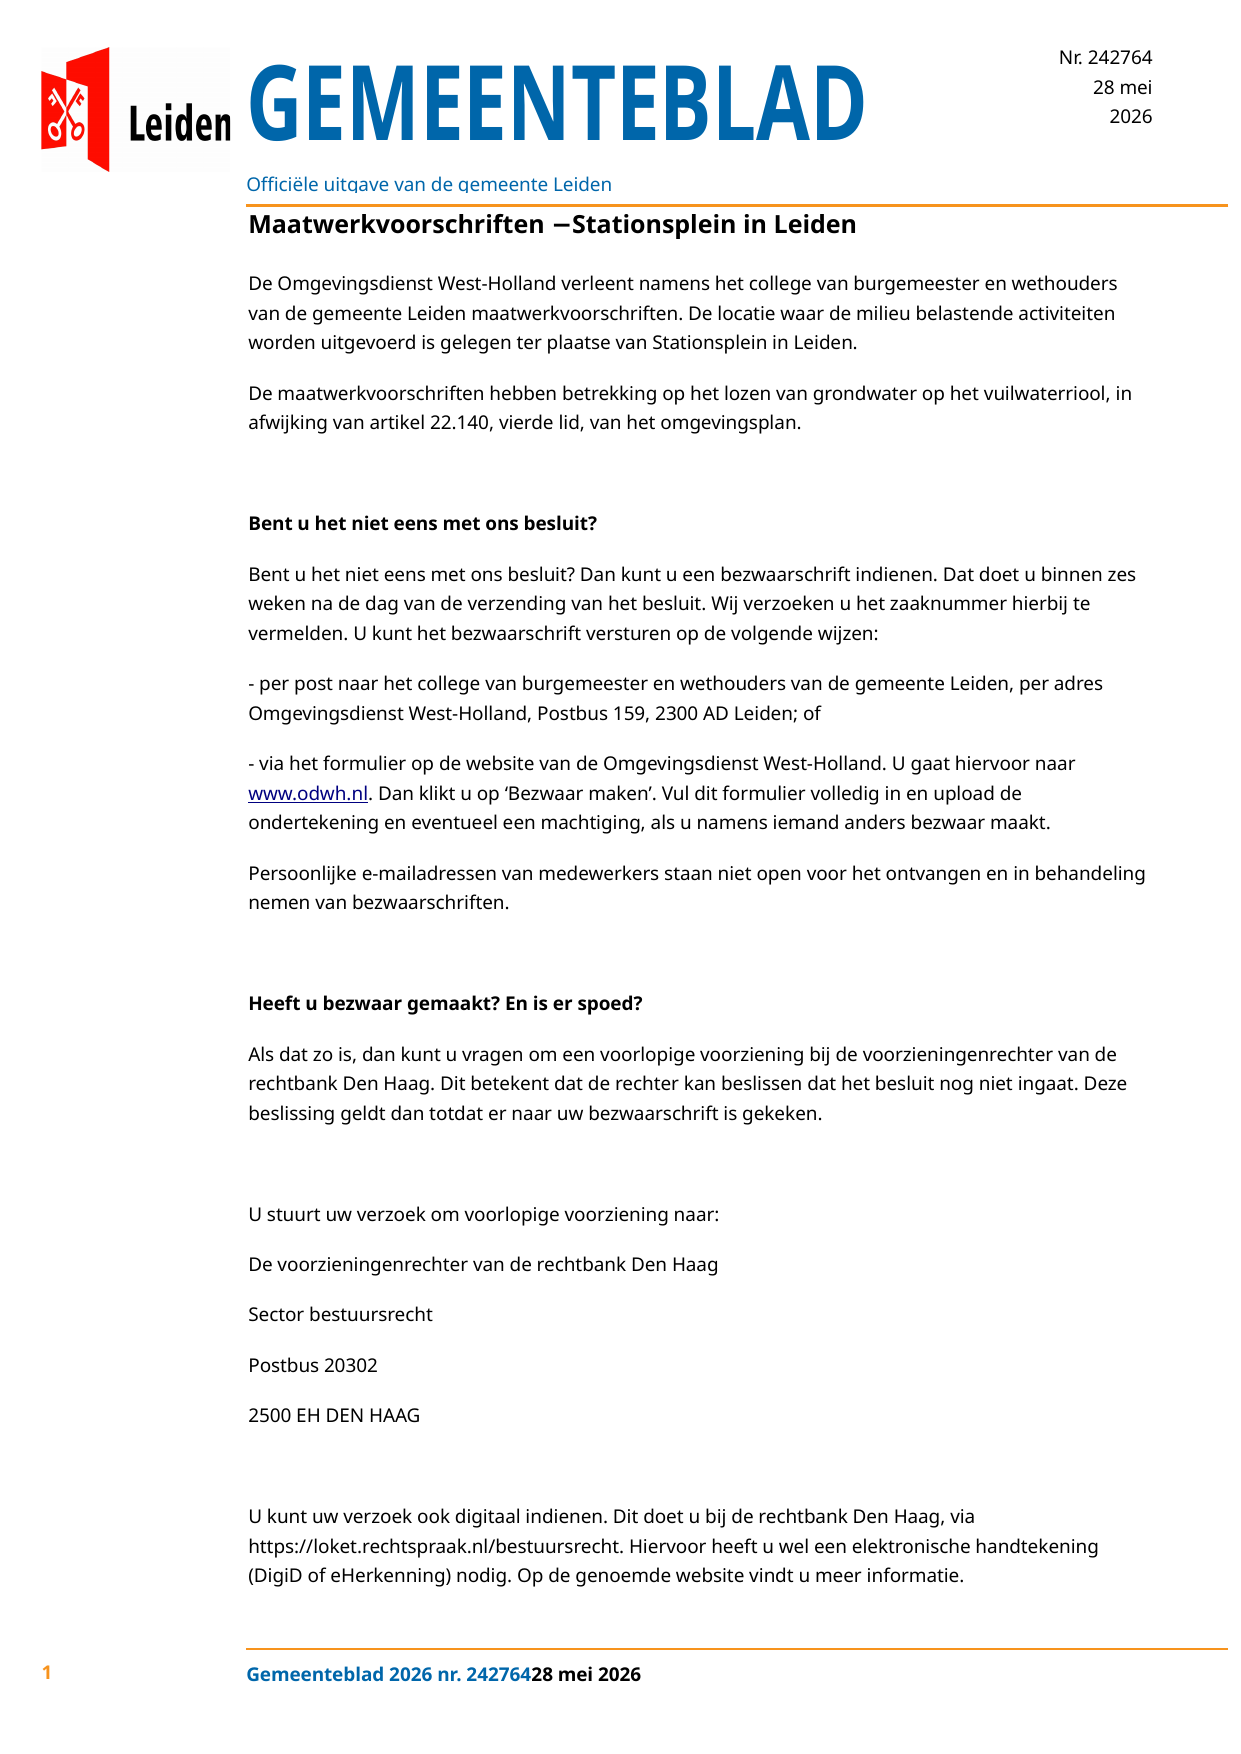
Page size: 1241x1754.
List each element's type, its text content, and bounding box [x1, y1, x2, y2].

text Maatwerkvoorschriften −Stationsplein in Leiden [248, 207, 1152, 241]
text U stuurt uw verzoek om voorlopige voorziening naar: [248, 1201, 1152, 1226]
text Postbus 20302 [248, 1352, 1152, 1378]
text De maatwerkvoorschriften hebben betrekking op het lozen van grondwater op het vuilwaterriool, in afwijking van artikel 22.140, vierde lid, van het omgevingsplan. [248, 380, 1152, 435]
text 2500 EH DEN HAAG [248, 1402, 1152, 1428]
text U kunt uw verzoek ook digitaal indienen. Dit doet u bij de rechtbank Den Haag, via https://loket.rechtspraak.nl/bestuursrecht. Hiervoor heeft u wel een elektronische handtekening (DigiD of eHerkenning) nodig. Op de genoemde website vindt u meer informatie. [248, 1503, 1152, 1588]
text - via het formulier op de website van de Omgevingsdienst West-Holland. U gaat hiervoor naar www.odwh.nl. Dan klikt u op ‘Bezwaar maken’. Vul dit formulier volledig in en upload de ondertekening en eventueel een machtiging, als u namens iemand anders bezwaar maakt. [248, 750, 1152, 835]
text Heeft u bezwaar gemaakt? En is er spoed? [248, 990, 1152, 1016]
text Als dat zo is, dan kunt u vragen om een voorlopige voorziening bij de voorzieningenrechter van de rechtbank Den Haag. Dit betekent dat de rechter kan beslissen dat het besluit nog niet ingaat. Deze beslissing geldt dan totdat er naar uw bezwaarschrift is gekeken. [248, 1041, 1152, 1126]
text - per post naar het college van burgemeester en wethouders van de gemeente Leiden, per adres Omgevingsdienst West-Holland, Postbus 159, 2300 AD Leiden; of [248, 670, 1152, 726]
text Bent u het niet eens met ons besluit? Dan kunt u een bezwaarschrift indienen. Dat doet u binnen zes weken na de dag van de verzending van het besluit. Wij verzoeken u het zaaknummer hierbij te vermelden. U kunt het bezwaarschrift versturen op de volgende wijzen: [248, 561, 1152, 646]
text Persoonlijke e-mailadressen van medewerkers staan niet open voor het ontvangen en in behandeling nemen van bezwaarschriften. [248, 860, 1152, 915]
picture [41, 47, 231, 172]
text De voorzieningenrechter van de rechtbank Den Haag [248, 1251, 1152, 1277]
text De Omgevingsdienst West-Holland verleent namens het college van burgemeester en wethouders van de gemeente Leiden maatwerkvoorschriften. De locatie waar de milieu belastende activiteiten worden uitgevoerd is gelegen ter plaatse van Stationsplein in Leiden. [248, 270, 1152, 355]
text Bent u het niet eens met ons besluit? [248, 510, 1152, 536]
text Sector bestuursrecht [248, 1302, 1152, 1327]
